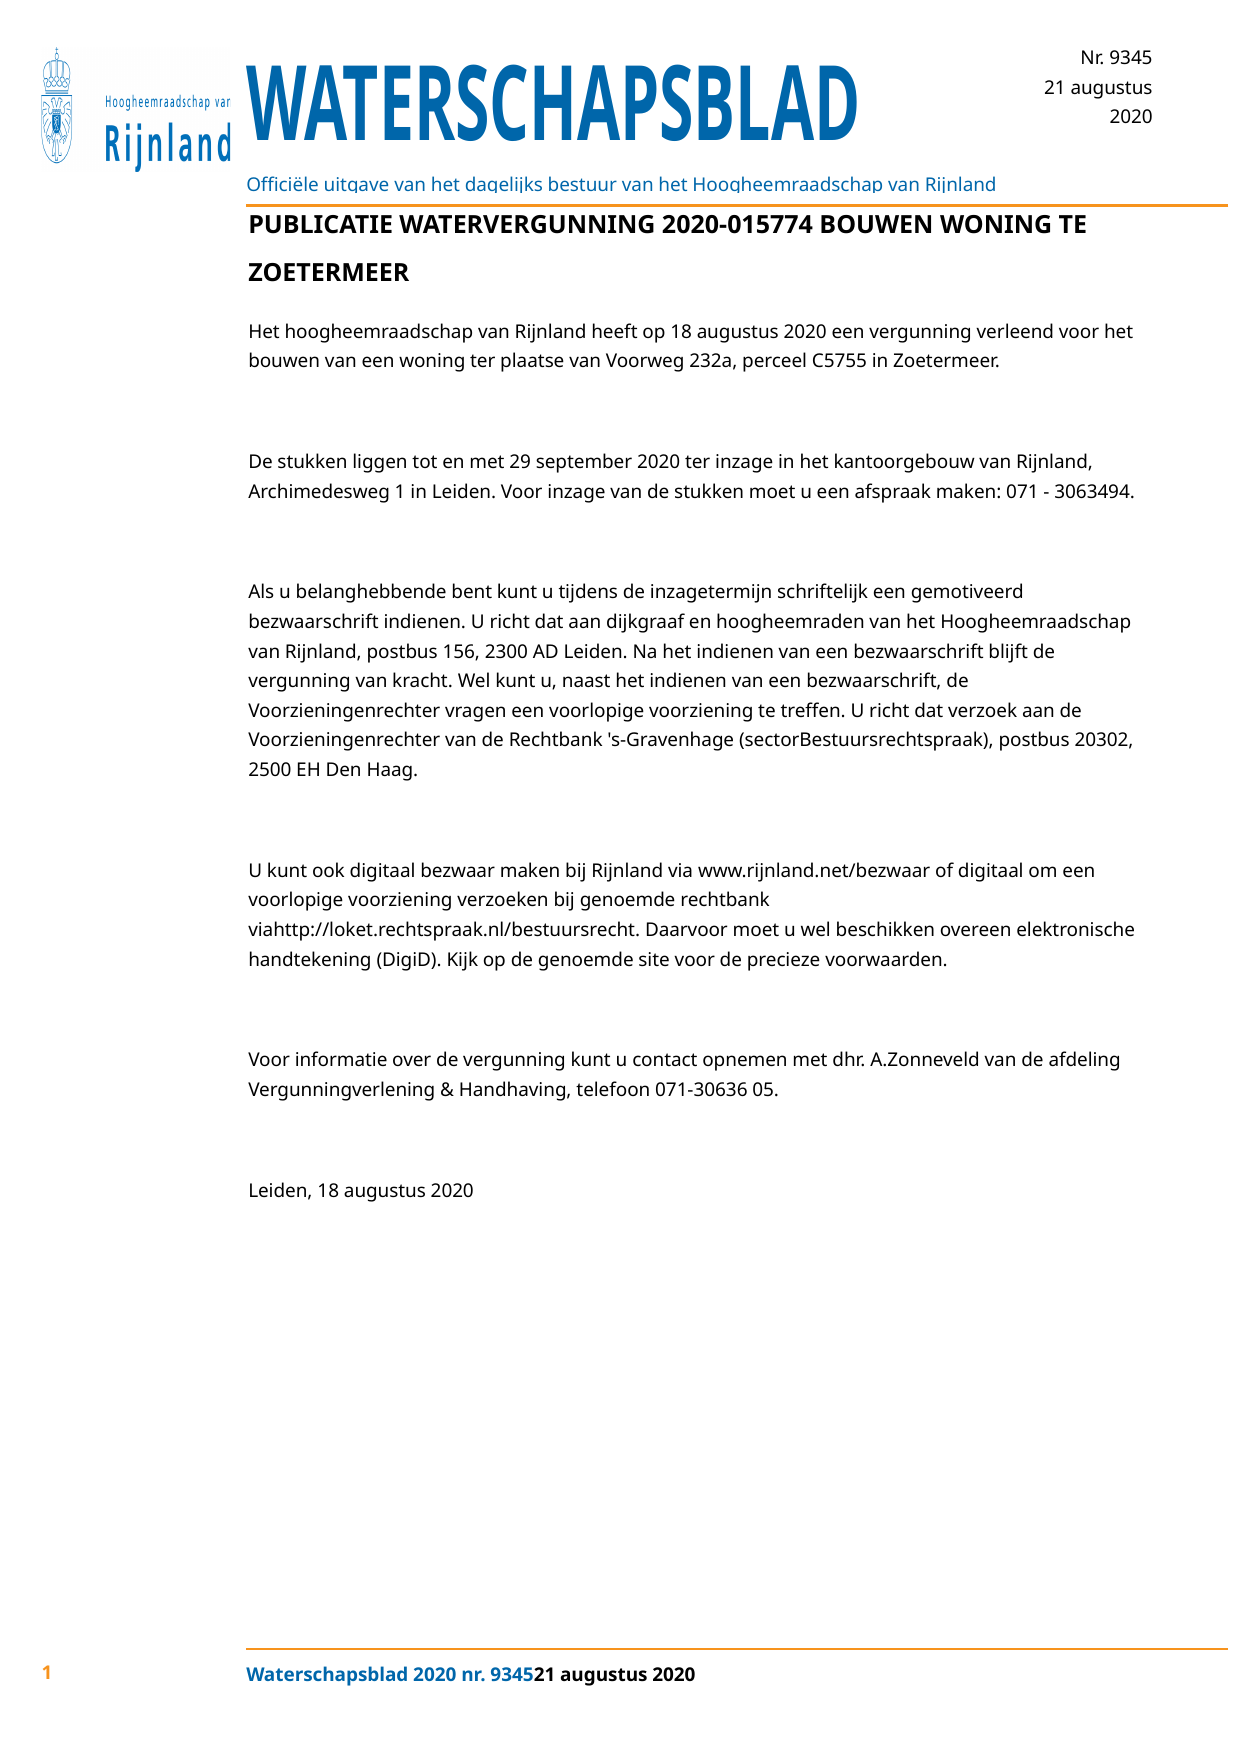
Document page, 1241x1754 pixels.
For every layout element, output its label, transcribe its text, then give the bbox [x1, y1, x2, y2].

text Als u belanghebbende bent kunt u tijdens de inzagetermijn schriftelijk een gemotiveerd bezwaarschrift indienen. U richt dat aan dijkgraaf en hoogheemraden van het Hoogheemraadschap van Rijnland, postbus 156, 2300 AD Leiden. Na het indienen van een bezwaarschrift blijft de vergunning van kracht. Wel kunt u, naast het indienen van een bezwaarschrift, de Voorzieningenrechter vragen een voorlopige voorziening te treffen. U richt dat verzoek aan de Voorzieningenrechter van de Rechtbank 's-Gravenhage (sectorBestuursrechtspraak), postbus 20302, 2500 EH Den Haag. [248, 579, 1152, 782]
text De stukken liggen tot en met 29 september 2020 ter inzage in het kantoorgebouw van Rijnland, Archimedesweg 1 in Leiden. Voor inzage van de stukken moet u een afspraak maken: 071 - 3063494. [248, 448, 1152, 504]
text Het hoogheemraadschap van Rijnland heeft op 18 augustus 2020 een vergunning verleend voor het bouwen van een woning ter plaatse van Voorweg 232a, perceel C5755 in Zoetermeer. [248, 318, 1152, 373]
text U kunt ook digitaal bezwaar maken bij Rijnland via www.rijnland.net/bezwaar of digitaal om een voorlopige voorziening verzoeken bij genoemde rechtbank viahttp://loket.rechtspraak.nl/bestuursrecht. Daarvoor moet u wel beschikken overeen elektronische handtekening (DigiD). Kijk op de genoemde site voor de precieze voorwaarden. [248, 857, 1152, 972]
text PUBLICATIE WATERVERGUNNING 2020-015774 BOUWEN WONING TE ZOETERMEER [248, 207, 1152, 288]
picture [41, 47, 231, 172]
text Leiden, 18 augustus 2020 [248, 1177, 1152, 1203]
text Voor informatie over de vergunning kunt u contact opnemen met dhr. A.Zonneveld van de afdeling Vergunningverlening & Handhaving, telefoon 071-30636 05. [248, 1047, 1152, 1102]
